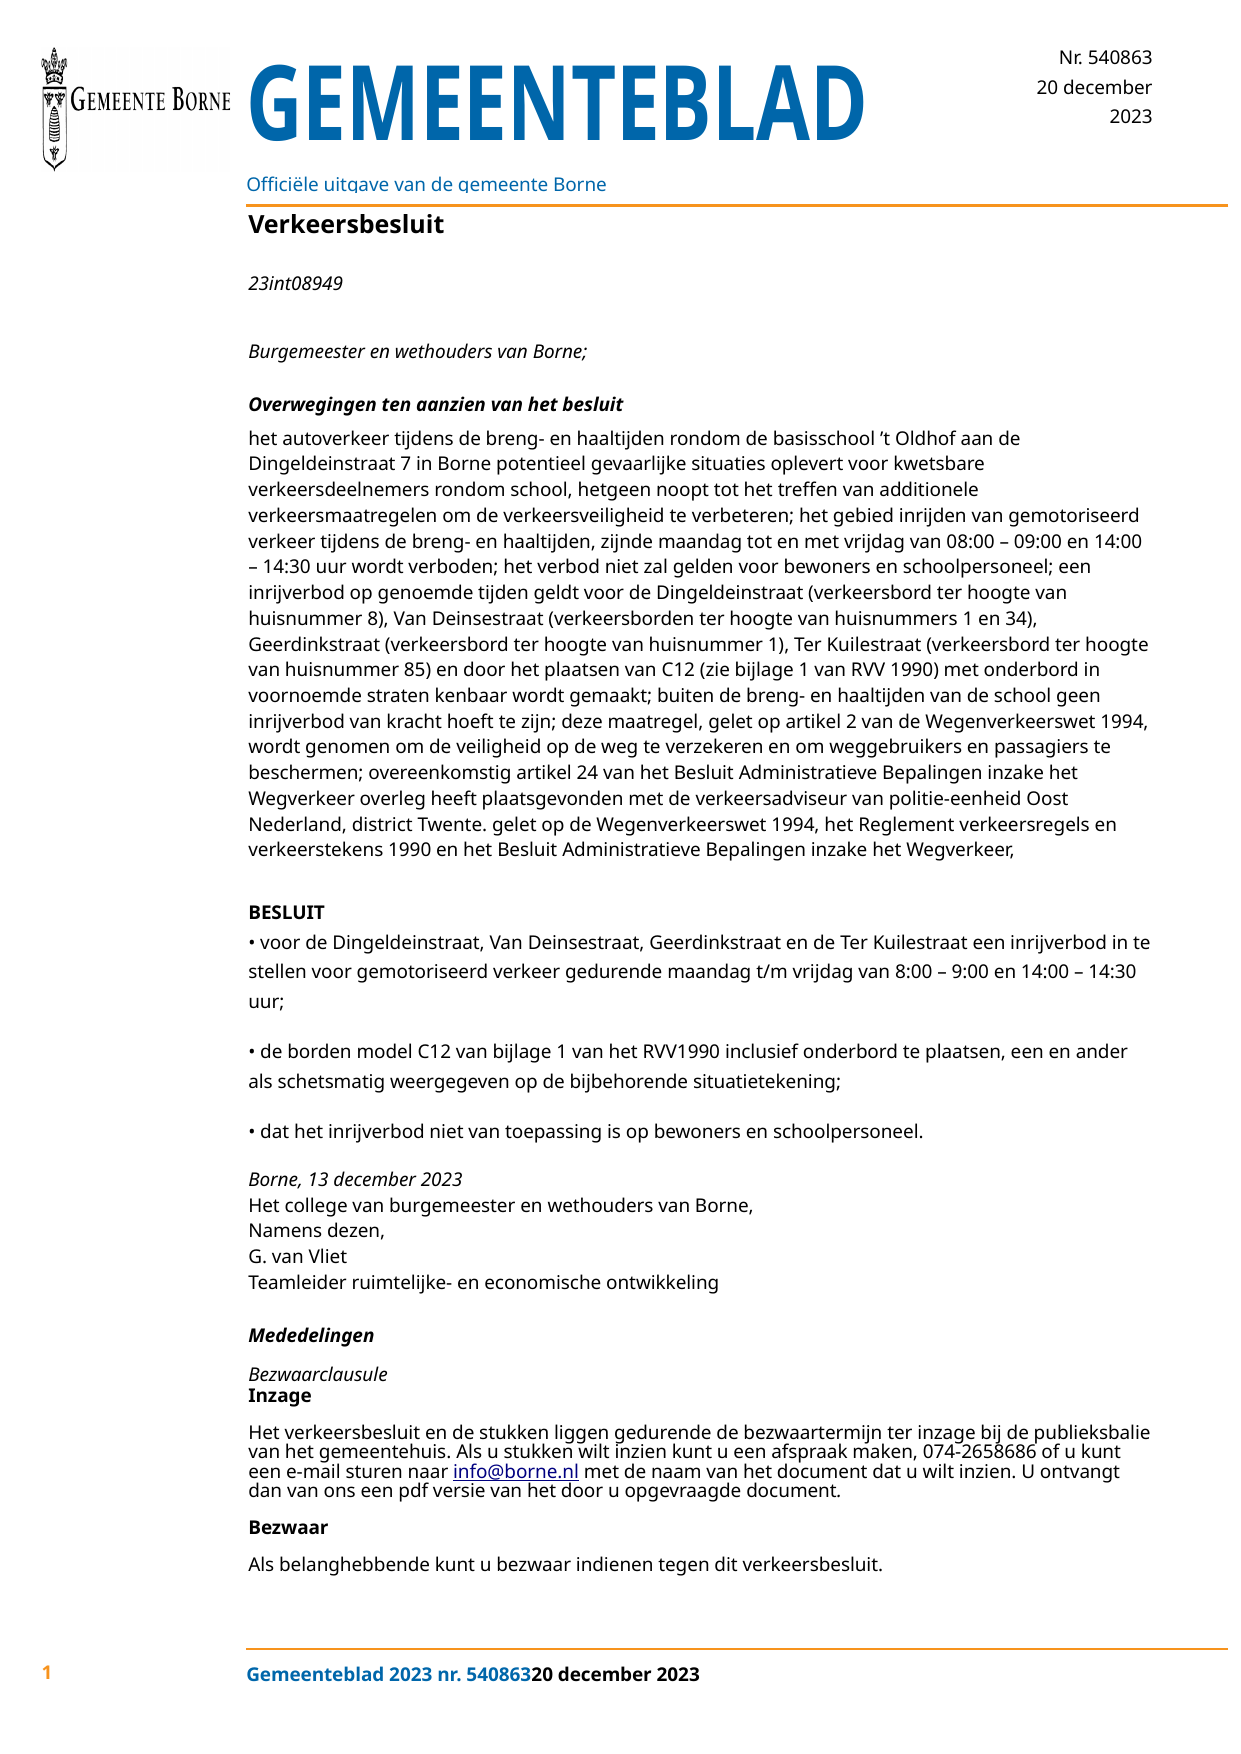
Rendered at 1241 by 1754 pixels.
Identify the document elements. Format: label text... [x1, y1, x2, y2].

text Namens dezen, [248, 1218, 1152, 1243]
text • dat het inrijverbod niet van toepassing is op bewoners en schoolpersoneel. [248, 1118, 1152, 1144]
picture [41, 47, 231, 172]
text Overwegingen ten aanzien van het besluit [248, 391, 1152, 417]
text Mededelingen [248, 1322, 1152, 1348]
text 23int08949 [248, 270, 1152, 296]
text Het verkeersbesluit en de stukken liggen gedurende de bezwaartermijn ter inzage bij de publieksbalie van het gemeentehuis. Als u stukken wilt inzien kunt u een afspraak maken, 074-2658686 of u kunt een e-mail sturen naar info@borne.nl met de naam van het document dat u wilt inzien. U ontvangt dan van ons een pdf versie van het door u opgevraagde document. [248, 1424, 1152, 1501]
text Bezwaar [248, 1519, 1152, 1538]
text Inzage [248, 1387, 1152, 1406]
text • de borden model C12 van bijlage 1 van het RVV1990 inclusief onderbord te plaatsen, een en ander als schetsmatig weergegeven op de bijbehorende situatietekening; [248, 1038, 1152, 1094]
text het autoverkeer tijdens de breng- en haaltijden rondom de basisschool ’t Oldhof aan de Dingeldeinstraat 7 in Borne potentieel gevaarlijke situaties oplevert voor kwetsbare verkeersdeelnemers rondom school, hetgeen noopt tot het treffen van additionele verkeersmaatregelen om de verkeersveiligheid te verbeteren; het gebied inrijden van gemotoriseerd verkeer tijdens de breng- en haaltijden, zijnde maandag tot en met vrijdag van 08:00 – 09:00 en 14:00 – 14:30 uur wordt verboden; het verbod niet zal gelden voor bewoners en schoolpersoneel; een inrijverbod op genoemde tijden geldt voor de Dingeldeinstraat (verkeersbord ter hoogte van huisnummer 8), Van Deinsestraat (verkeersborden ter hoogte van huisnummers 1 en 34), Geerdinkstraat (verkeersbord ter hoogte van huisnummer 1), Ter Kuilestraat (verkeersbord ter hoogte van huisnummer 85) en door het plaatsen van C12 (zie bijlage 1 van RVV 1990) met onderbord in voornoemde straten kenbaar wordt gemaakt; buiten de breng- en haaltijden van de school geen inrijverbod van kracht hoeft te zijn; deze maatregel, gelet op artikel 2 van de Wegenverkeerswet 1994, wordt genomen om de veiligheid op de weg te verzekeren en om weggebruikers en passagiers te beschermen; overeenkomstig artikel 24 van het Besluit Administratieve Bepalingen inzake het Wegverkeer overleg heeft plaatsgevonden met de verkeersadviseur van politie-eenheid Oost Nederland, district Twente. gelet op de Wegenverkeerswet 1994, het Reglement verkeersregels en verkeerstekens 1990 en het Besluit Administratieve Bepalingen inzake het Wegverkeer, [248, 425, 1152, 862]
text • voor de Dingeldeinstraat, Van Deinsestraat, Geerdinkstraat en de Ter Kuilestraat een inrijverbod in te stellen voor gemotoriseerd verkeer gedurende maandag t/m vrijdag van 8:00 – 9:00 en 14:00 – 14:30 uur; [248, 929, 1152, 1014]
text Het college van burgemeester en wethouders van Borne, [248, 1192, 1152, 1218]
text Als belanghebbende kunt u bezwaar indienen tegen dit verkeersbesluit. [248, 1556, 1152, 1575]
text G. van Vliet [248, 1243, 1152, 1269]
text Burgemeester en wethouders van Borne; [248, 338, 1152, 364]
text BESLUIT [248, 899, 1152, 925]
text Borne, 13 december 2023 [248, 1166, 1152, 1192]
text Bezwaarclausule [248, 1361, 1152, 1387]
text Verkeersbesluit [248, 207, 1152, 241]
text Teamleider ruimtelijke- en economische ontwikkeling [248, 1269, 1152, 1295]
